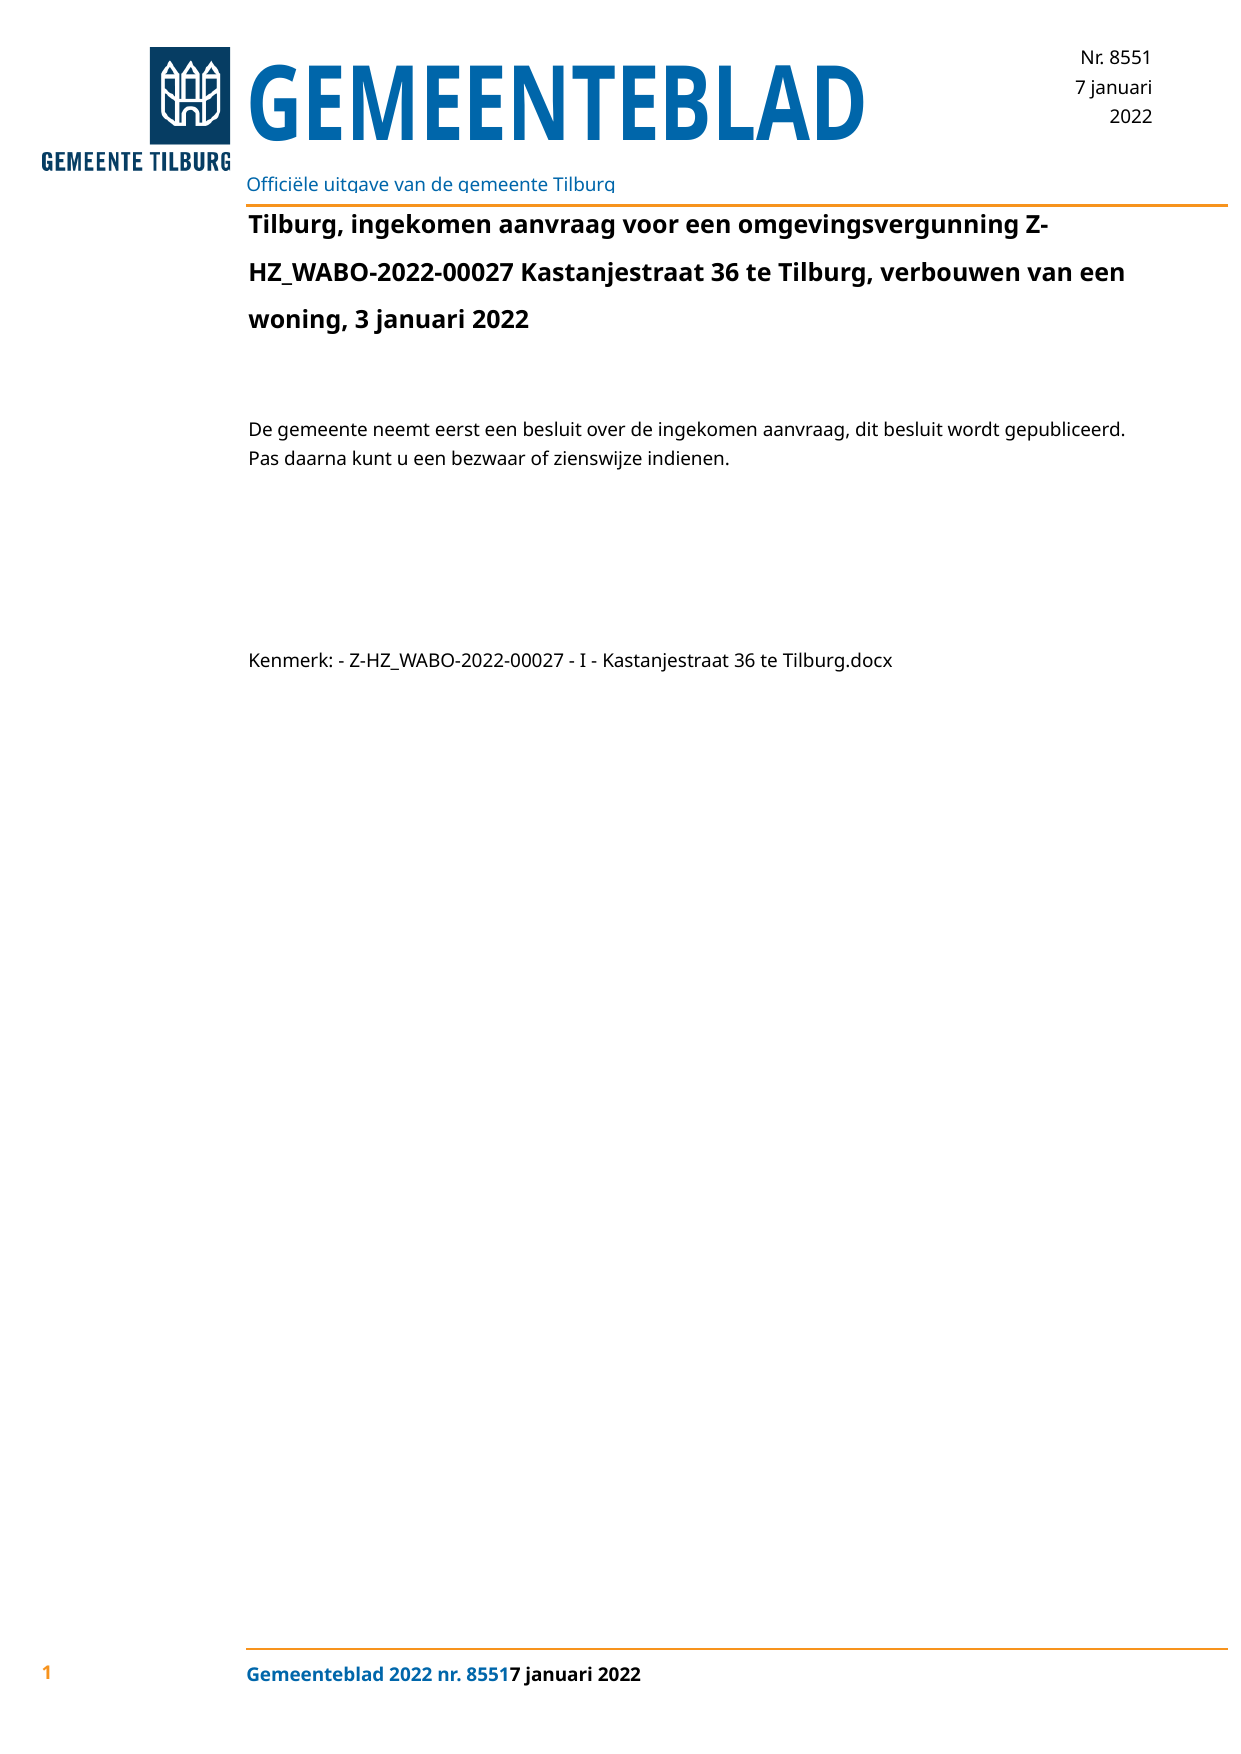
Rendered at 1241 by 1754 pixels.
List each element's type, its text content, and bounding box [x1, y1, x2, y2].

text De gemeente neemt eerst een besluit over de ingekomen aanvraag, dit besluit wordt gepubliceerd. Pas daarna kunt u een bezwaar of zienswijze indienen. [248, 416, 1152, 471]
text Kenmerk: - Z-HZ_WABO-2022-00027 - I - Kastanjestraat 36 te Tilburg.docx [248, 647, 1152, 673]
picture [41, 47, 231, 172]
text Tilburg, ingekomen aanvraag voor een omgevingsvergunning Z-HZ_WABO-2022-00027 Kastanjestraat 36 te Tilburg, verbouwen van een woning, 3 januari 2022 [248, 207, 1152, 336]
